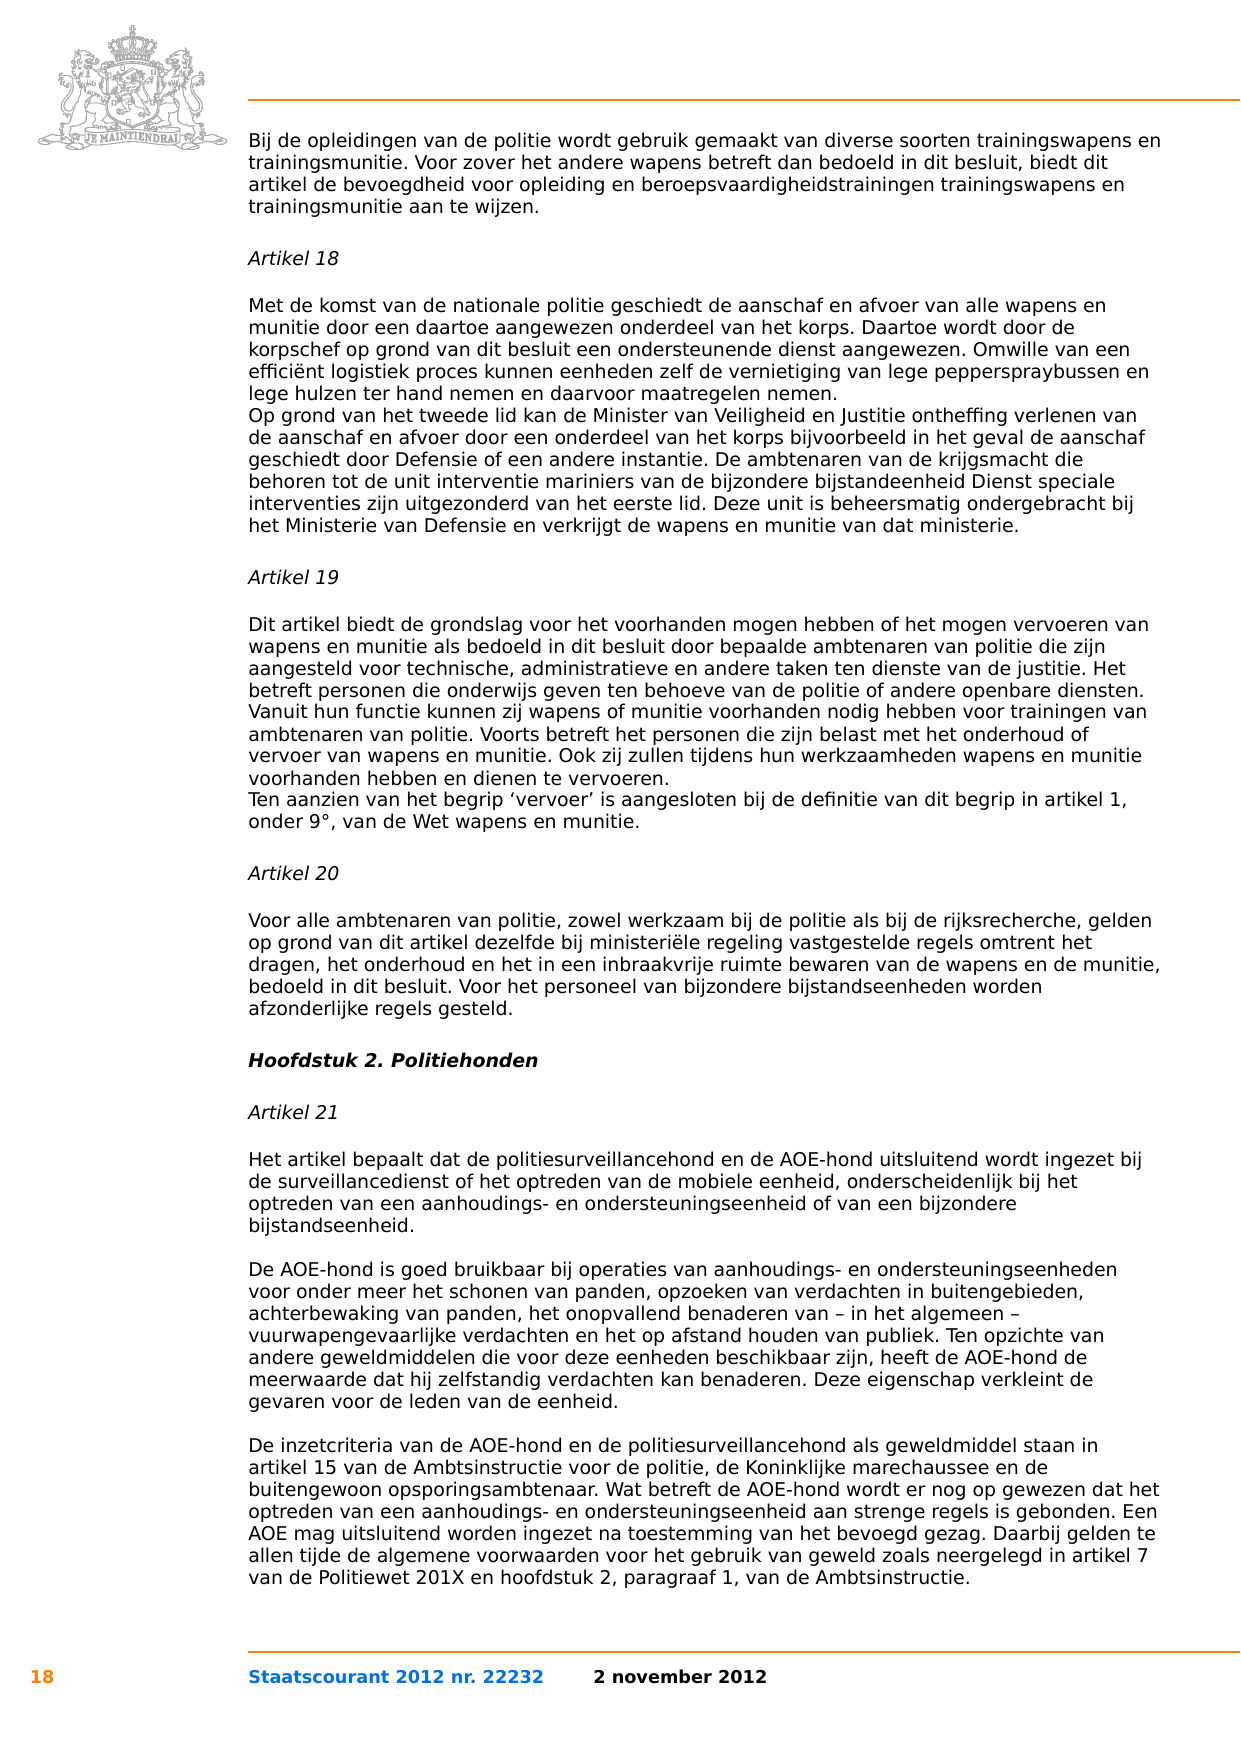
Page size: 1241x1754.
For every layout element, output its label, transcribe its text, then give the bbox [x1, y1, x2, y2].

text De inzetcriteria van de AOE-hond en de politiesurveillancehond als geweldmiddel staan in artikel 15 van de Ambtsinstructie voor de politie, de Koninklijke marechaussee en de buitengewoon opsporingsambtenaar. Wat betreft de AOE-hond wordt er nog op gewezen dat het optreden van een aanhoudings- en ondersteuningseenheid aan strenge regels is gebonden. Een AOE mag uitsluitend worden ingezet na toestemming van het bevoegd gezag. Daarbij gelden te allen tijde de algemene voorwaarden voor het gebruik van geweld zoals neergelegd in artikel 7 van de Politiewet 201X en hoofdstuk 2, paragraaf 1, van de Ambtsinstructie. [248, 1435, 1163, 1588]
text Dit artikel biedt de grondslag voor het voorhanden mogen hebben of het mogen vervoeren van wapens en munitie als bedoeld in dit besluit door bepaalde ambtenaren van politie die zijn aangesteld voor technische, administratieve en andere taken ten dienste van de justitie. Het betreft personen die onderwijs geven ten behoeve van de politie of andere openbare diensten. Vanuit hun functie kunnen zij wapens of munitie voorhanden nodig hebben voor trainingen van ambtenaren van politie. Voorts betreft het personen die zijn belast met het onderhoud of vervoer van wapens en munitie. Ook zij zullen tijdens hun werkzaamheden wapens en munitie voorhanden hebben en dienen te vervoeren. [248, 613, 1163, 789]
text Voor alle ambtenaren van politie, zowel werkzaam bij de politie als bij de rijksrecherche, gelden op grond van dit artikel dezelfde bij ministeriële regeling vastgestelde regels omtrent het dragen, het onderhoud en het in een inbraakvrije ruimte bewaren van de wapens en de munitie, bedoeld in dit besluit. Voor het personeel van bijzondere bijstandseenheden worden afzonderlijke regels gesteld. [248, 910, 1163, 1020]
text Met de komst van de nationale politie geschiedt de aanschaf en afvoer van alle wapens en munitie door een daartoe aangewezen onderdeel van het korps. Daartoe wordt door de korpschef op grond van dit besluit een ondersteunende dienst aangewezen. Omwille van een efficiënt logistiek proces kunnen eenheden zelf de vernietiging van lege pepperspraybussen en lege hulzen ter hand nemen en daarvoor maatregelen nemen. [248, 295, 1163, 405]
subtitle Artikel 18 [248, 248, 1163, 270]
text Ten aanzien van het begrip ‘vervoer’ is aangesloten bij de definitie van dit begrip in artikel 1, onder 9°, van de Wet wapens en munitie. [248, 789, 1163, 833]
subtitle Artikel 20 [248, 863, 1163, 885]
text Op grond van het tweede lid kan de Minister van Veiligheid en Justitie ontheffing verlenen van de aanschaf en afvoer door een onderdeel van het korps bijvoorbeeld in het geval de aanschaf geschiedt door Defensie of een andere instantie. De ambtenaren van de krijgsmacht die behoren tot de unit interventie mariniers van de bijzondere bijstandeenheid Dienst speciale interventies zijn uitgezonderd van het eerste lid. Deze unit is beheersmatig ondergebracht bij het Ministerie van Defensie en verkrijgt de wapens en munitie van dat ministerie. [248, 405, 1163, 537]
text Het artikel bepaalt dat de politiesurveillancehond en de AOE-hond uitsluitend wordt ingezet bij de surveillancedienst of het optreden van de mobiele eenheid, onderscheidenlijk bij het optreden van een aanhoudings- en ondersteuningseenheid of van een bijzondere bijstandseenheid. [248, 1149, 1163, 1237]
subtitle Hoofdstuk 2. Politiehonden [248, 1050, 1163, 1072]
picture [38, 25, 227, 150]
text De AOE-hond is goed bruikbaar bij operaties van aanhoudings- en ondersteuningseenheden voor onder meer het schonen van panden, opzoeken van verdachten in buitengebieden, achterbewaking van panden, het onopvallend benaderen van – in het algemeen – vuurwapengevaarlijke verdachten en het op afstand houden van publiek. Ten opzichte van andere geweldmiddelen die voor deze eenheden beschikbaar zijn, heeft de AOE-hond de meerwaarde dat hij zelfstandig verdachten kan benaderen. Deze eigenschap verkleint de gevaren voor de leden van de eenheid. [248, 1259, 1163, 1413]
subtitle Artikel 21 [248, 1102, 1163, 1124]
text Bij de opleidingen van de politie wordt gebruik gemaakt van diverse soorten trainingswapens en trainingsmunitie. Voor zover het andere wapens betreft dan bedoeld in dit besluit, biedt dit artikel de bevoegdheid voor opleiding en beroepsvaardigheidstrainingen trainingswapens en trainingsmunitie aan te wijzen. [248, 130, 1163, 218]
subtitle Artikel 19 [248, 567, 1163, 588]
